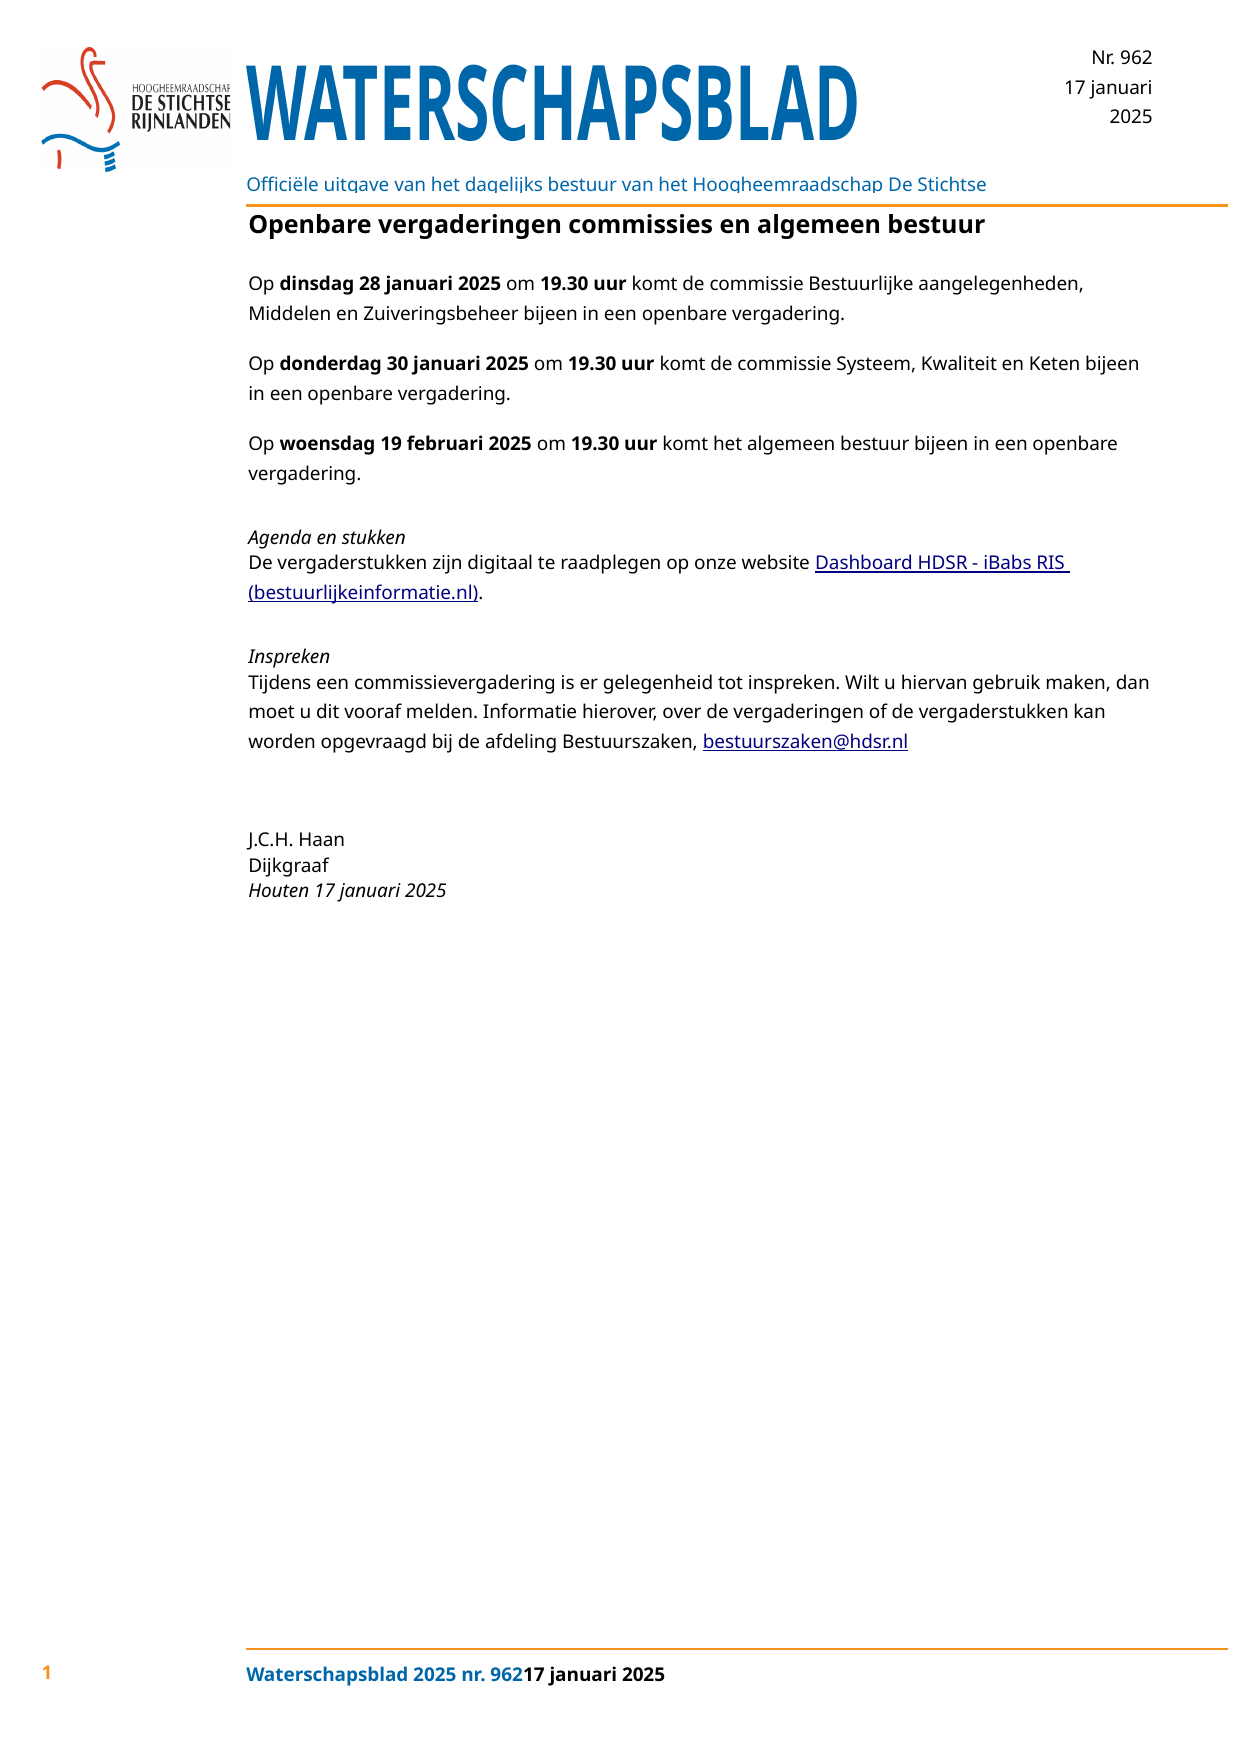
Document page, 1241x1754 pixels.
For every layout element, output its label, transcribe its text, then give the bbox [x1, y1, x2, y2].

text Op dinsdag 28 januari 2025 om 19.30 uur komt de commissie Bestuurlijke aangelegenheden, Middelen en Zuiveringsbeheer bijeen in een openbare vergadering. [248, 270, 1152, 326]
text Op woensdag 19 februari 2025 om 19.30 uur komt het algemeen bestuur bijeen in een openbare vergadering. [248, 430, 1152, 486]
text Op donderdag 30 januari 2025 om 19.30 uur komt de commissie Systeem, Kwaliteit en Keten bijeen in een openbare vergadering. [248, 350, 1152, 406]
text Openbare vergaderingen commissies en algemeen bestuur [248, 207, 1152, 241]
text Houten 17 januari 2025 [248, 878, 1152, 903]
text Inspreken [248, 643, 1152, 669]
picture [41, 47, 231, 172]
text Agenda en stukken [248, 524, 1152, 549]
text Dijkgraaf [248, 852, 1152, 878]
text De vergaderstukken zijn digitaal te raadplegen op onze website Dashboard HDSR - iBabs RIS (bestuurlijkeinformatie.nl). [248, 549, 1152, 605]
text Tijdens een commissievergadering is er gelegenheid tot inspreken. Wilt u hiervan gebruik maken, dan moet u dit vooraf melden. Informatie hierover, over de vergaderingen of de vergaderstukken kan worden opgevraagd bij de afdeling Bestuurszaken, bestuurszaken@hdsr.nl [248, 669, 1152, 754]
text J.C.H. Haan [248, 826, 1152, 852]
